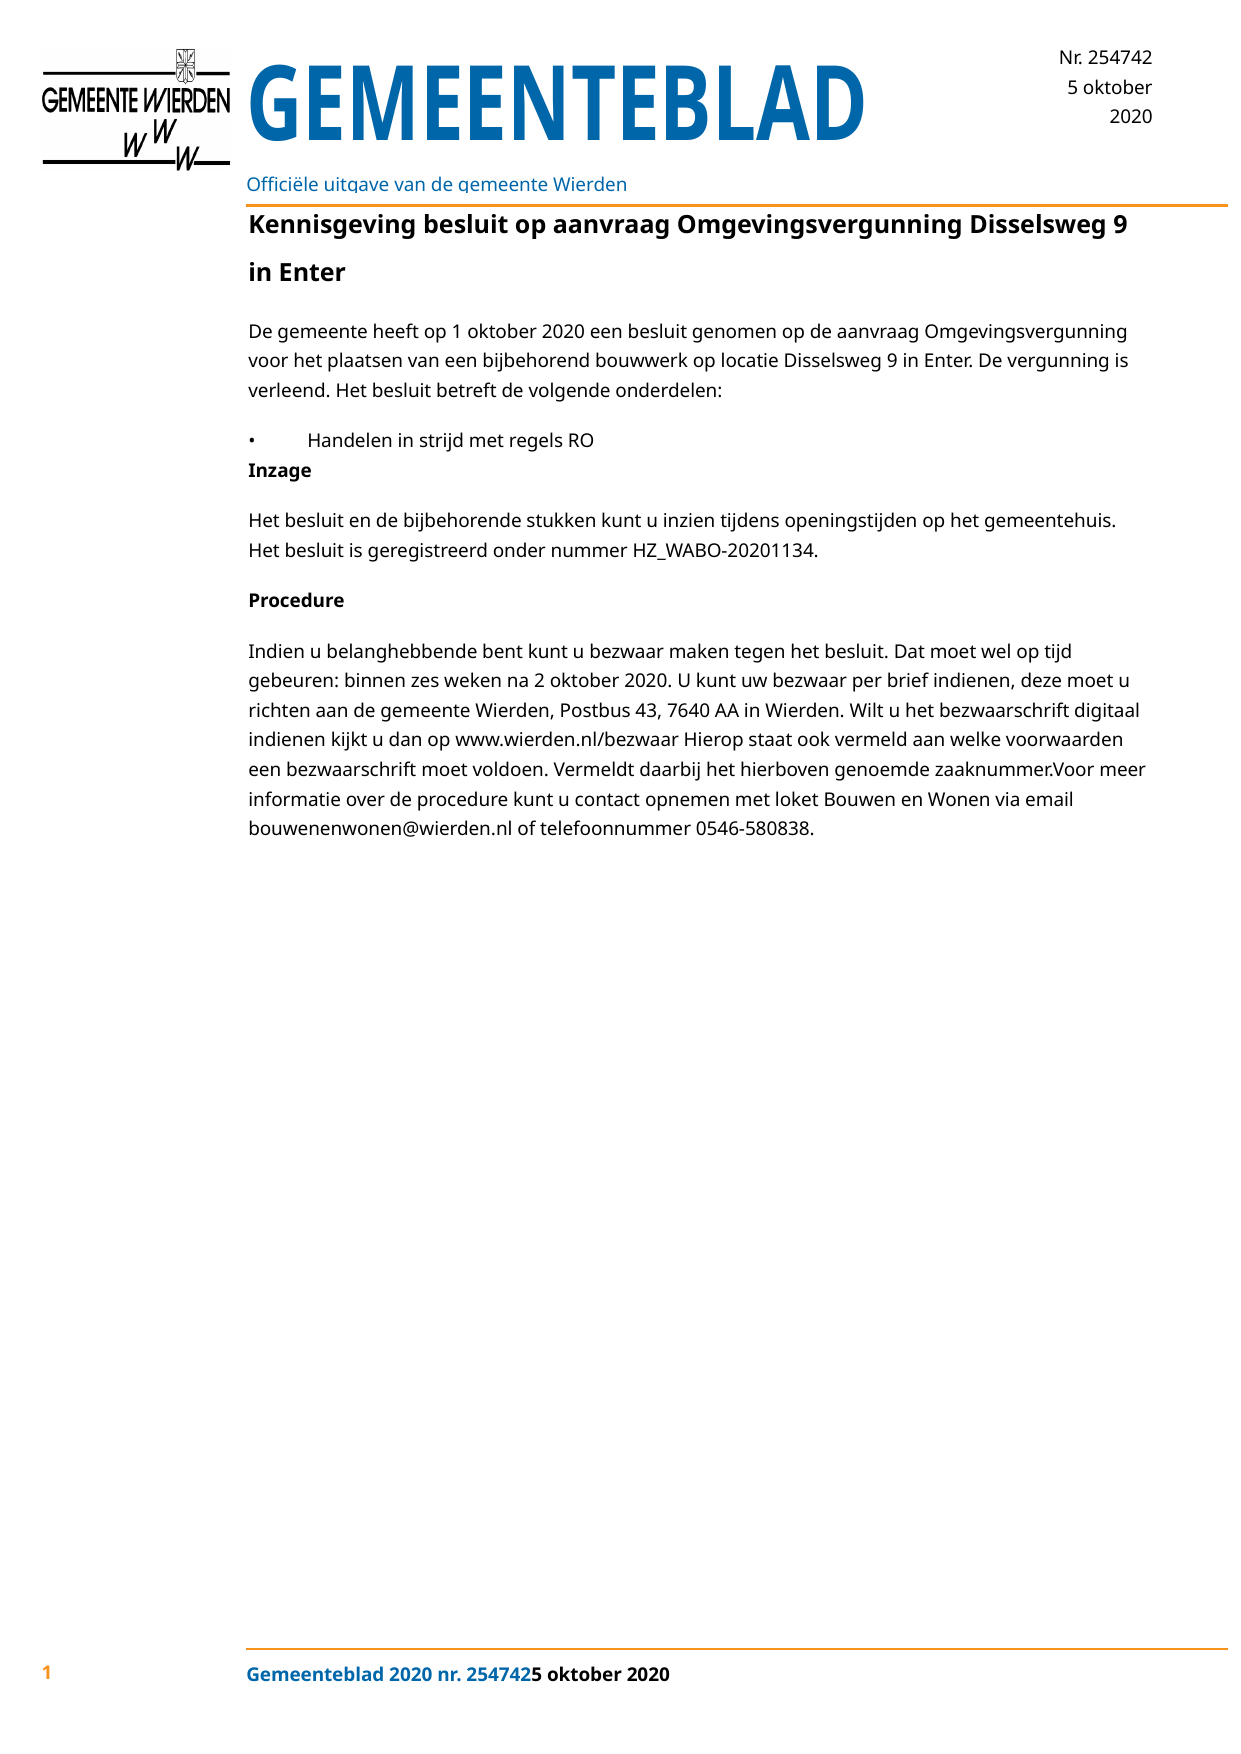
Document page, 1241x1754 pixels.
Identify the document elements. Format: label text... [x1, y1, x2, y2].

text Het besluit en de bijbehorende stukken kunt u inzien tijdens openingstijden op het gemeentehuis. Het besluit is geregistreerd onder nummer HZ_WABO-20201134. [248, 507, 1152, 563]
text Inzage [248, 457, 1152, 483]
text Procedure [248, 587, 1152, 613]
picture [41, 47, 231, 172]
text Kennisgeving besluit op aanvraag Omgevingsvergunning Disselsweg 9 in Enter [248, 207, 1152, 288]
list Handelen in strijd met regels RO [248, 427, 1152, 453]
text De gemeente heeft op 1 oktober 2020 een besluit genomen op de aanvraag Omgevingsvergunning voor het plaatsen van een bijbehorend bouwwerk op locatie Disselsweg 9 in Enter. De vergunning is verleend. Het besluit betreft de volgende onderdelen: [248, 318, 1152, 403]
text Indien u belanghebbende bent kunt u bezwaar maken tegen het besluit. Dat moet wel op tijd gebeuren: binnen zes weken na 2 oktober 2020. U kunt uw bezwaar per brief indienen, deze moet u richten aan de gemeente Wierden, Postbus 43, 7640 AA in Wierden. Wilt u het bezwaarschrift digitaal indienen kijkt u dan op www.wierden.nl/bezwaar Hierop staat ook vermeld aan welke voorwaarden een bezwaarschrift moet voldoen. Vermeldt daarbij het hierboven genoemde zaaknummer.Voor meer informatie over de procedure kunt u contact opnemen met loket Bouwen en Wonen via email bouwenenwonen@wierden.nl of telefoonnummer 0546-580838. [248, 638, 1152, 841]
